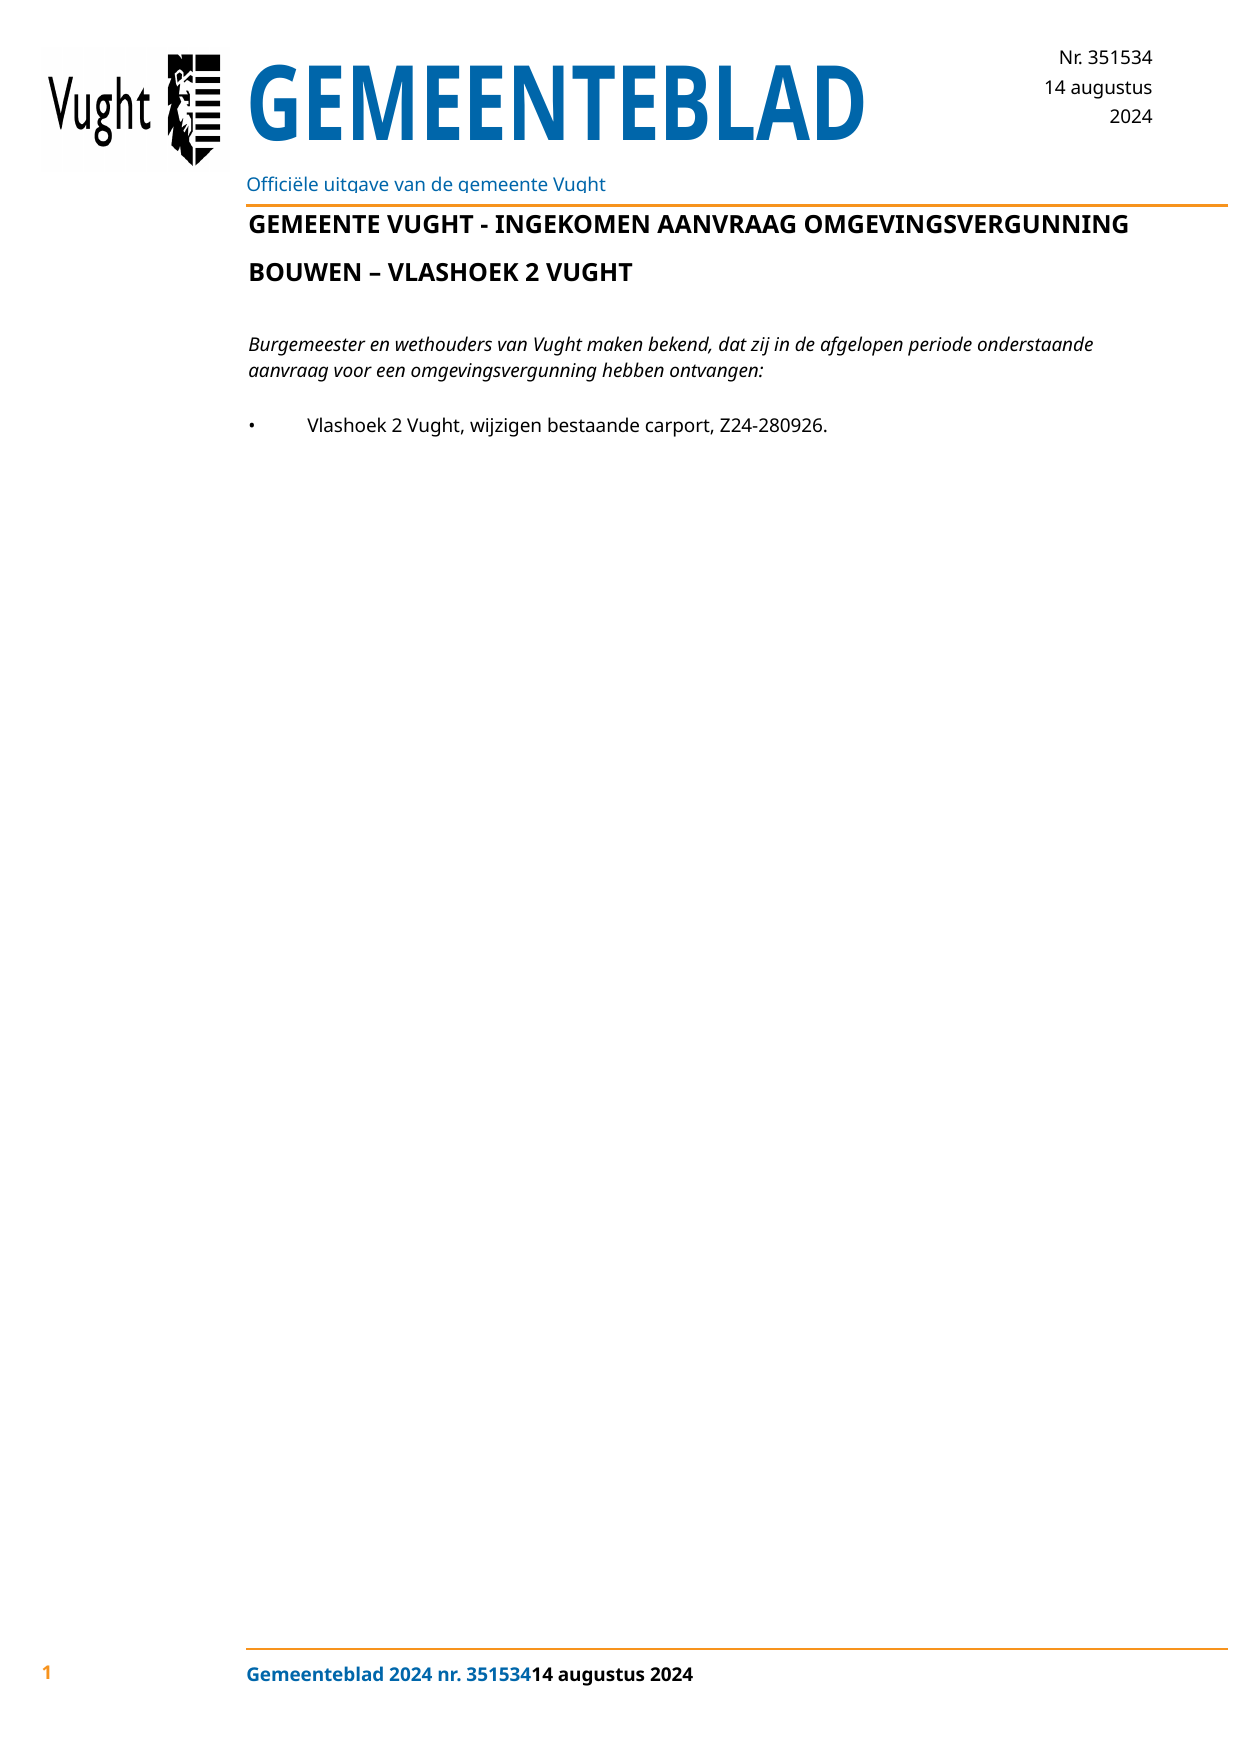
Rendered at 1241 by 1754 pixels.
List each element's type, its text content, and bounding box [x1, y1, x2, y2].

text GEMEENTE VUGHT - INGEKOMEN AANVRAAG OMGEVINGSVERGUNNING BOUWEN – VLASHOEK 2 VUGHT [248, 207, 1152, 288]
text Burgemeester en wethouders van Vught maken bekend, dat zij in de afgelopen periode onderstaande aanvraag voor een omgevingsvergunning hebben ontvangen: [248, 331, 1152, 383]
picture [41, 47, 231, 172]
list Vlashoek 2 Vught, wijzigen bestaande carport, Z24-280926. [248, 412, 1152, 438]
